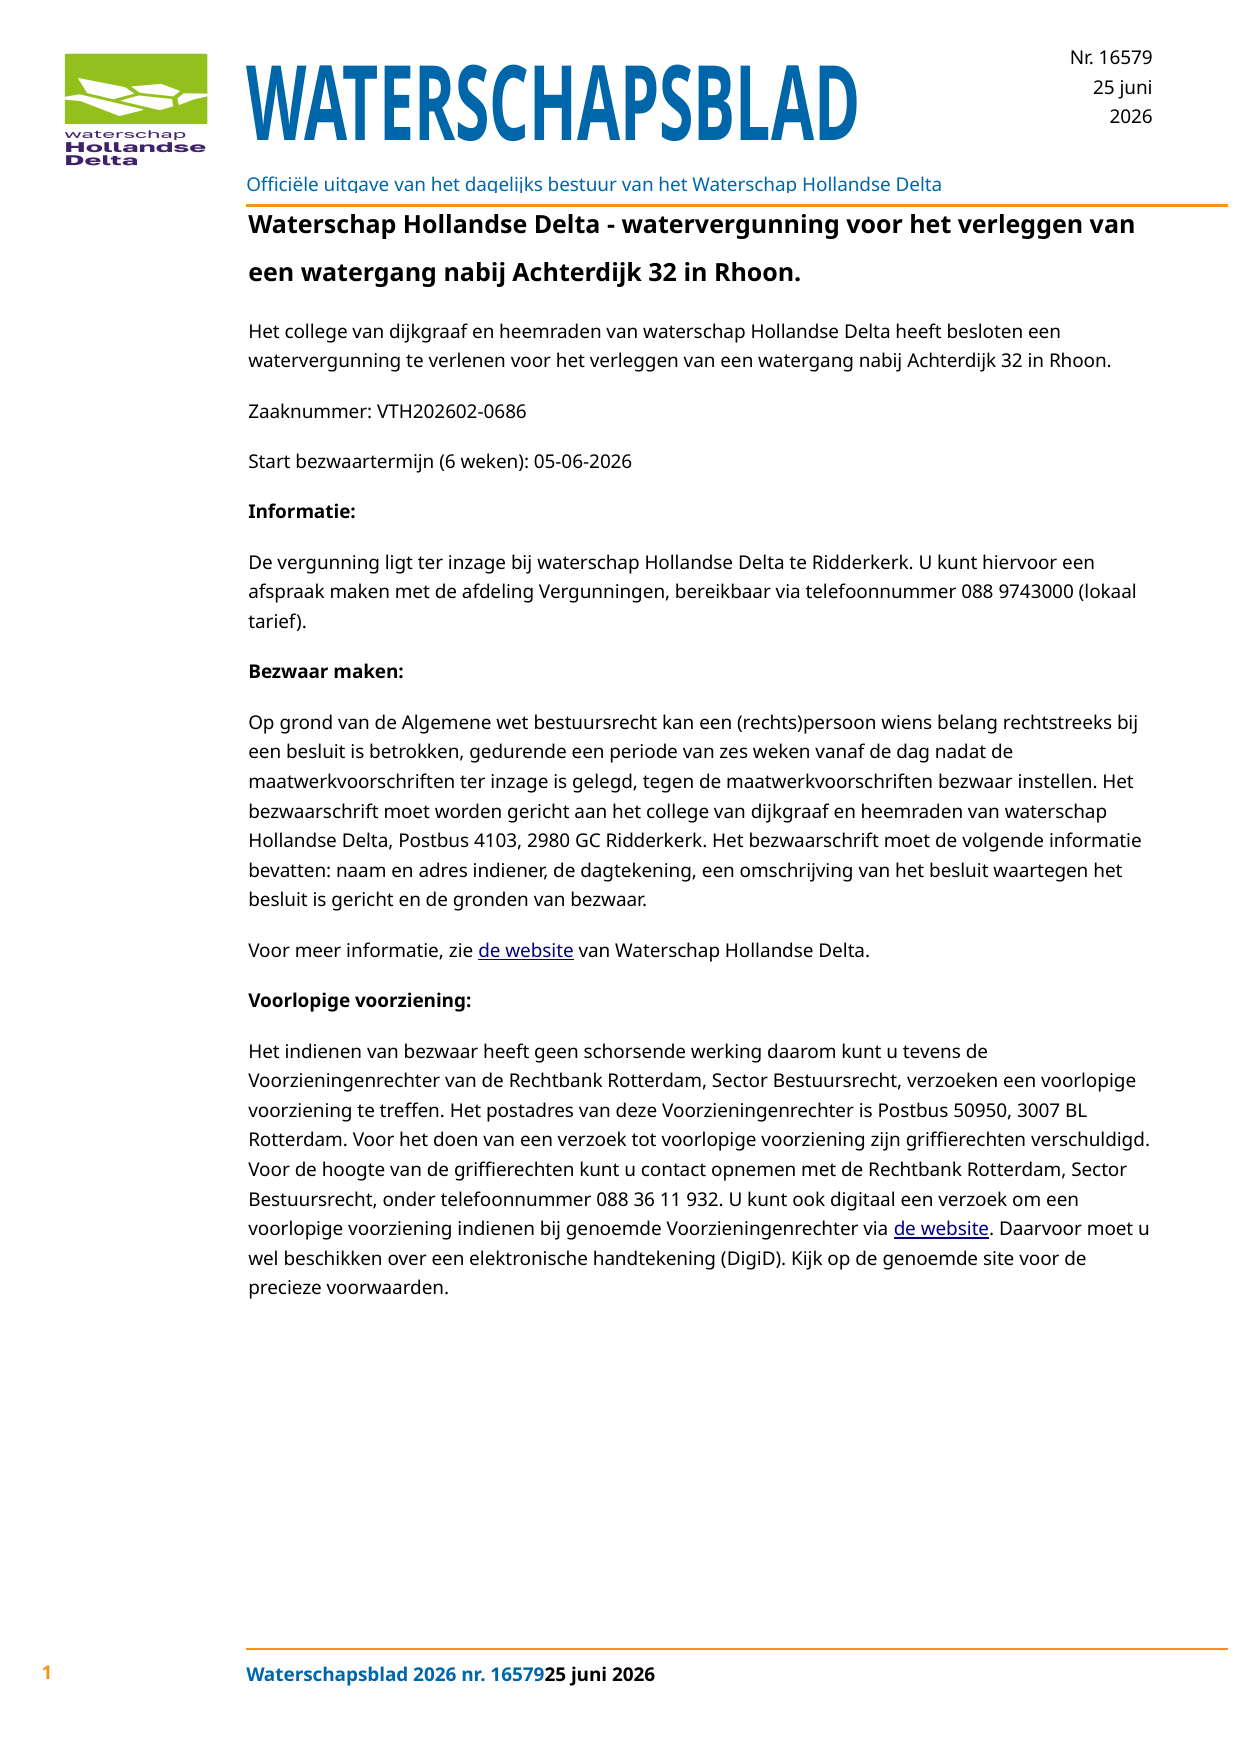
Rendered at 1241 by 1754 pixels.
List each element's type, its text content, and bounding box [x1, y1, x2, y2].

text Voorlopige voorziening: [248, 987, 1152, 1013]
text Het indienen van bezwaar heeft geen schorsende werking daarom kunt u tevens de Voorzieningenrechter van de Rechtbank Rotterdam, Sector Bestuursrecht, verzoeken een voorlopige voorziening te treffen. Het postadres van deze Voorzieningenrechter is Postbus 50950, 3007 BL Rotterdam. Voor het doen van een verzoek tot voorlopige voorziening zijn griffierechten verschuldigd. Voor de hoogte van de griffierechten kunt u contact opnemen met de Rechtbank Rotterdam, Sector Bestuursrecht, onder telefoonnummer 088 36 11 932. U kunt ook digitaal een verzoek om een voorlopige voorziening indienen bij genoemde Voorzieningenrechter via de website. Daarvoor moet u wel beschikken over een elektronische handtekening (DigiD). Kijk op de genoemde site voor de precieze voorwaarden. [248, 1038, 1152, 1300]
text Voor meer informatie, zie de website van Waterschap Hollandse Delta. [248, 937, 1152, 963]
text Informatie: [248, 499, 1152, 524]
text De vergunning ligt ter inzage bij waterschap Hollandse Delta te Ridderkerk. U kunt hiervoor een afspraak maken met de afdeling Vergunningen, bereikbaar via telefoonnummer 088 9743000 (lokaal tarief). [248, 549, 1152, 634]
text Bezwaar maken: [248, 659, 1152, 684]
text Waterschap Hollandse Delta - watervergunning voor het verleggen van een watergang nabij Achterdijk 32 in Rhoon. [248, 207, 1152, 288]
text Zaaknummer: VTH202602-0686 [248, 398, 1152, 424]
picture [41, 47, 231, 172]
text Op grond van de Algemene wet bestuursrecht kan een (rechts)persoon wiens belang rechtstreeks bij een besluit is betrokken, gedurende een periode van zes weken vanaf de dag nadat de maatwerkvoorschriften ter inzage is gelegd, tegen de maatwerkvoorschriften bezwaar instellen. Het bezwaarschrift moet worden gericht aan het college van dijkgraaf en heemraden van waterschap Hollandse Delta, Postbus 4103, 2980 GC Ridderkerk. Het bezwaarschrift moet de volgende informatie bevatten: naam en adres indiener, de dagtekening, een omschrijving van het besluit waartegen het besluit is gericht en de gronden van bezwaar. [248, 709, 1152, 912]
text Start bezwaartermijn (6 weken): 05-06-2026 [248, 448, 1152, 474]
text Het college van dijkgraaf en heemraden van waterschap Hollandse Delta heeft besloten een watervergunning te verlenen voor het verleggen van een watergang nabij Achterdijk 32 in Rhoon. [248, 318, 1152, 373]
